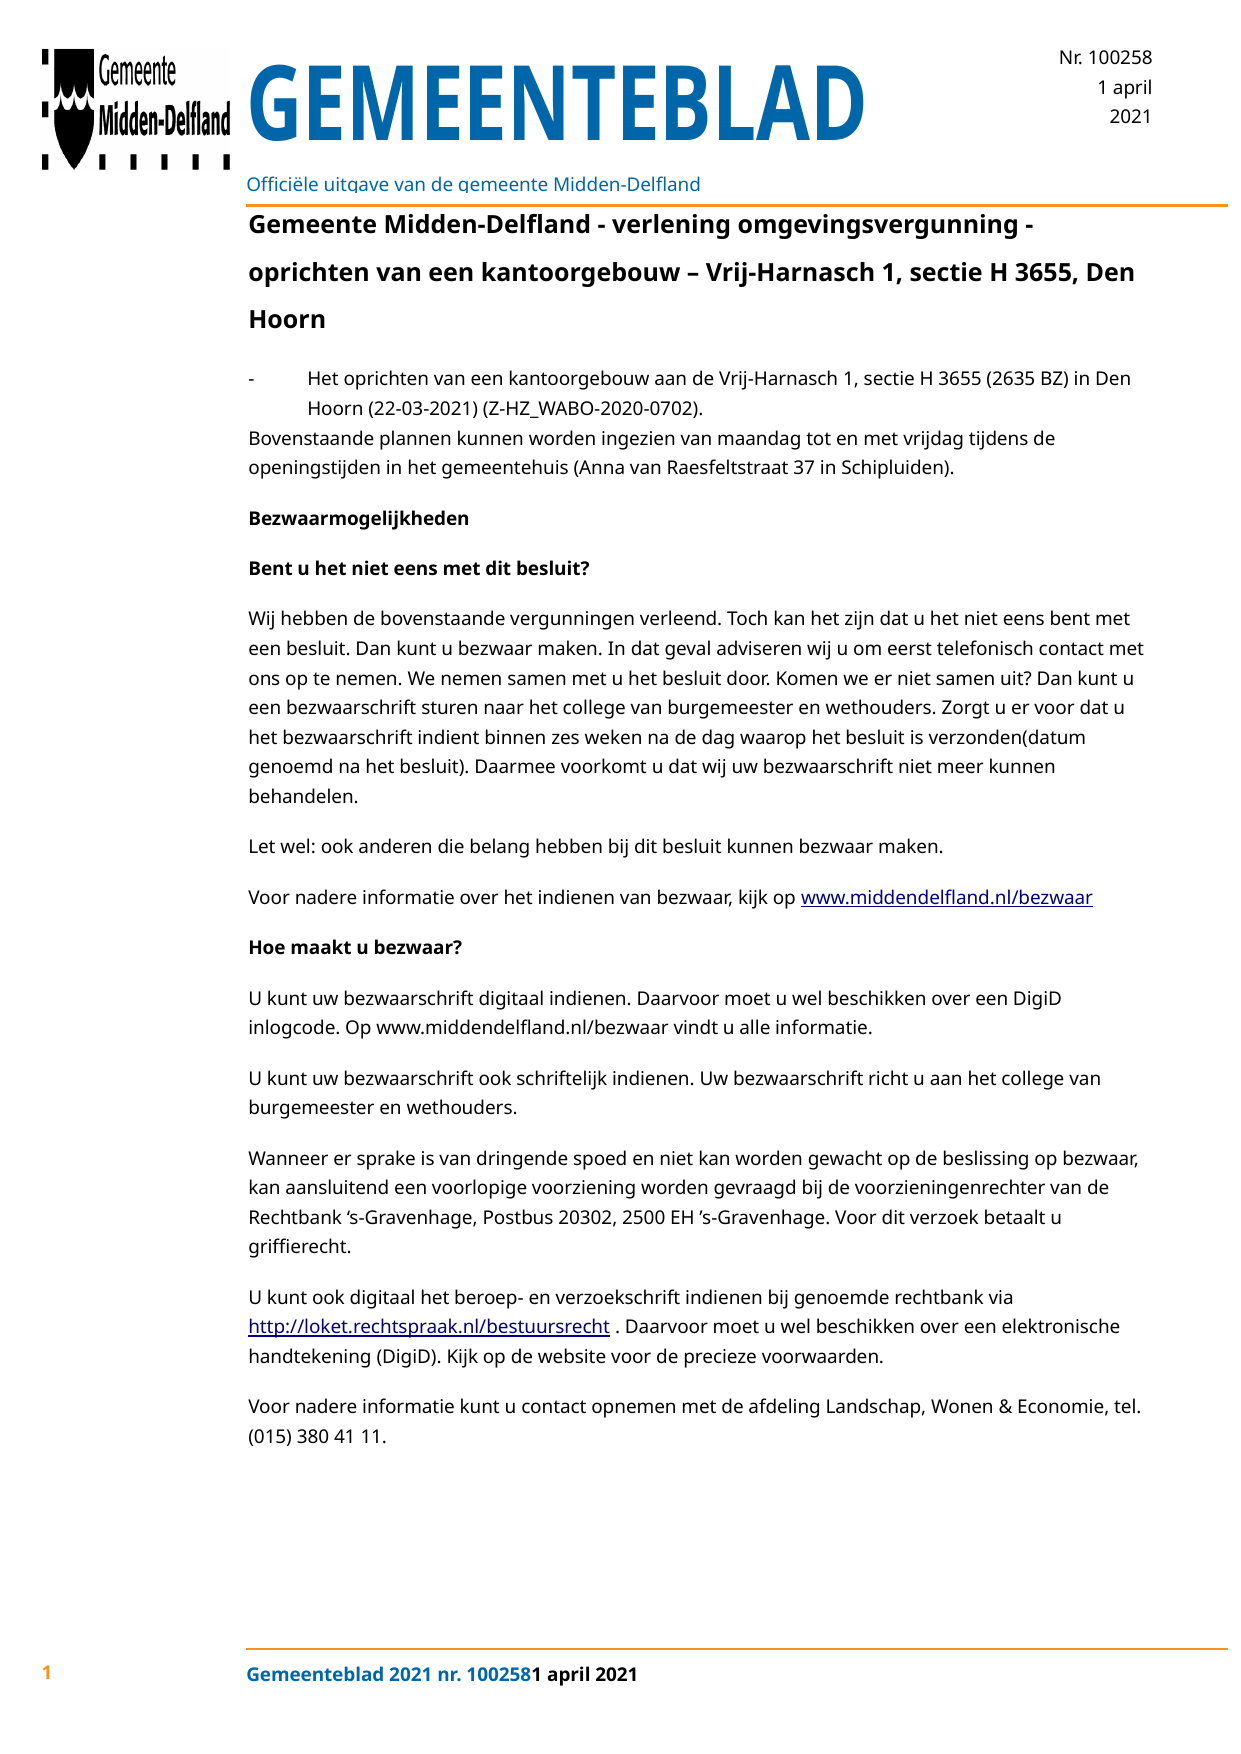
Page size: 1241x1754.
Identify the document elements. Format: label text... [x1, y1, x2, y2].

text U kunt uw bezwaarschrift ook schriftelijk indienen. Uw bezwaarschrift richt u aan het college van burgemeester en wethouders. [248, 1065, 1152, 1120]
list Het oprichten van een kantoorgebouw aan de Vrij-Harnasch 1, sectie H 3655 (2635 BZ) in Den Hoorn (22-03-2021) (Z-HZ_WABO-2020-0702). [248, 366, 1152, 421]
text Wanneer er sprake is van dringende spoed en niet kan worden gewacht op de beslissing op bezwaar, kan aansluitend een voorlopige voorziening worden gevraagd bij de voorzieningenrechter van de Rechtbank ‘s-Gravenhage, Postbus 20302, 2500 EH ’s-Gravenhage. Voor dit verzoek betaalt u griffierecht. [248, 1145, 1152, 1259]
text U kunt uw bezwaarschrift digitaal indienen. Daarvoor moet u wel beschikken over een DigiD inlogcode. Op www.middendelfland.nl/bezwaar vindt u alle informatie. [248, 985, 1152, 1040]
text Let wel: ook anderen die belang hebben bij dit besluit kunnen bezwaar maken. [248, 833, 1152, 859]
text Voor nadere informatie over het indienen van bezwaar, kijk op www.middendelfland.nl/bezwaar [248, 884, 1152, 909]
text Bovenstaande plannen kunnen worden ingezien van maandag tot en met vrijdag tijdens de openingstijden in het gemeentehuis (Anna van Raesfeltstraat 37 in Schipluiden). [248, 425, 1152, 480]
picture [41, 47, 231, 172]
text Voor nadere informatie kunt u contact opnemen met de afdeling Landschap, Wonen & Economie, tel. (015) 380 41 11. [248, 1393, 1152, 1449]
text Bent u het niet eens met dit besluit? [248, 555, 1152, 581]
text Bezwaarmogelijkheden [248, 505, 1152, 530]
text Wij hebben de bovenstaande vergunningen verleend. Toch kan het zijn dat u het niet eens bent met een besluit. Dan kunt u bezwaar maken. In dat geval adviseren wij u om eerst telefonisch contact met ons op te nemen. We nemen samen met u het besluit door. Komen we er niet samen uit? Dan kunt u een bezwaarschrift sturen naar het college van burgemeester en wethouders. Zorgt u er voor dat u het bezwaarschrift indient binnen zes weken na de dag waarop het besluit is verzonden(datum genoemd na het besluit). Daarmee voorkomt u dat wij uw bezwaarschrift niet meer kunnen behandelen. [248, 606, 1152, 809]
text Gemeente Midden-Delfland - verlening omgevingsvergunning - oprichten van een kantoorgebouw – Vrij-Harnasch 1, sectie H 3655, Den Hoorn [248, 207, 1152, 336]
text Hoe maakt u bezwaar? [248, 934, 1152, 960]
text U kunt ook digitaal het beroep- en verzoekschrift indienen bij genoemde rechtbank via http://loket.rechtspraak.nl/bestuursrecht . Daarvoor moet u wel beschikken over een elektronische handtekening (DigiD). Kijk op de website voor de precieze voorwaarden. [248, 1284, 1152, 1369]
